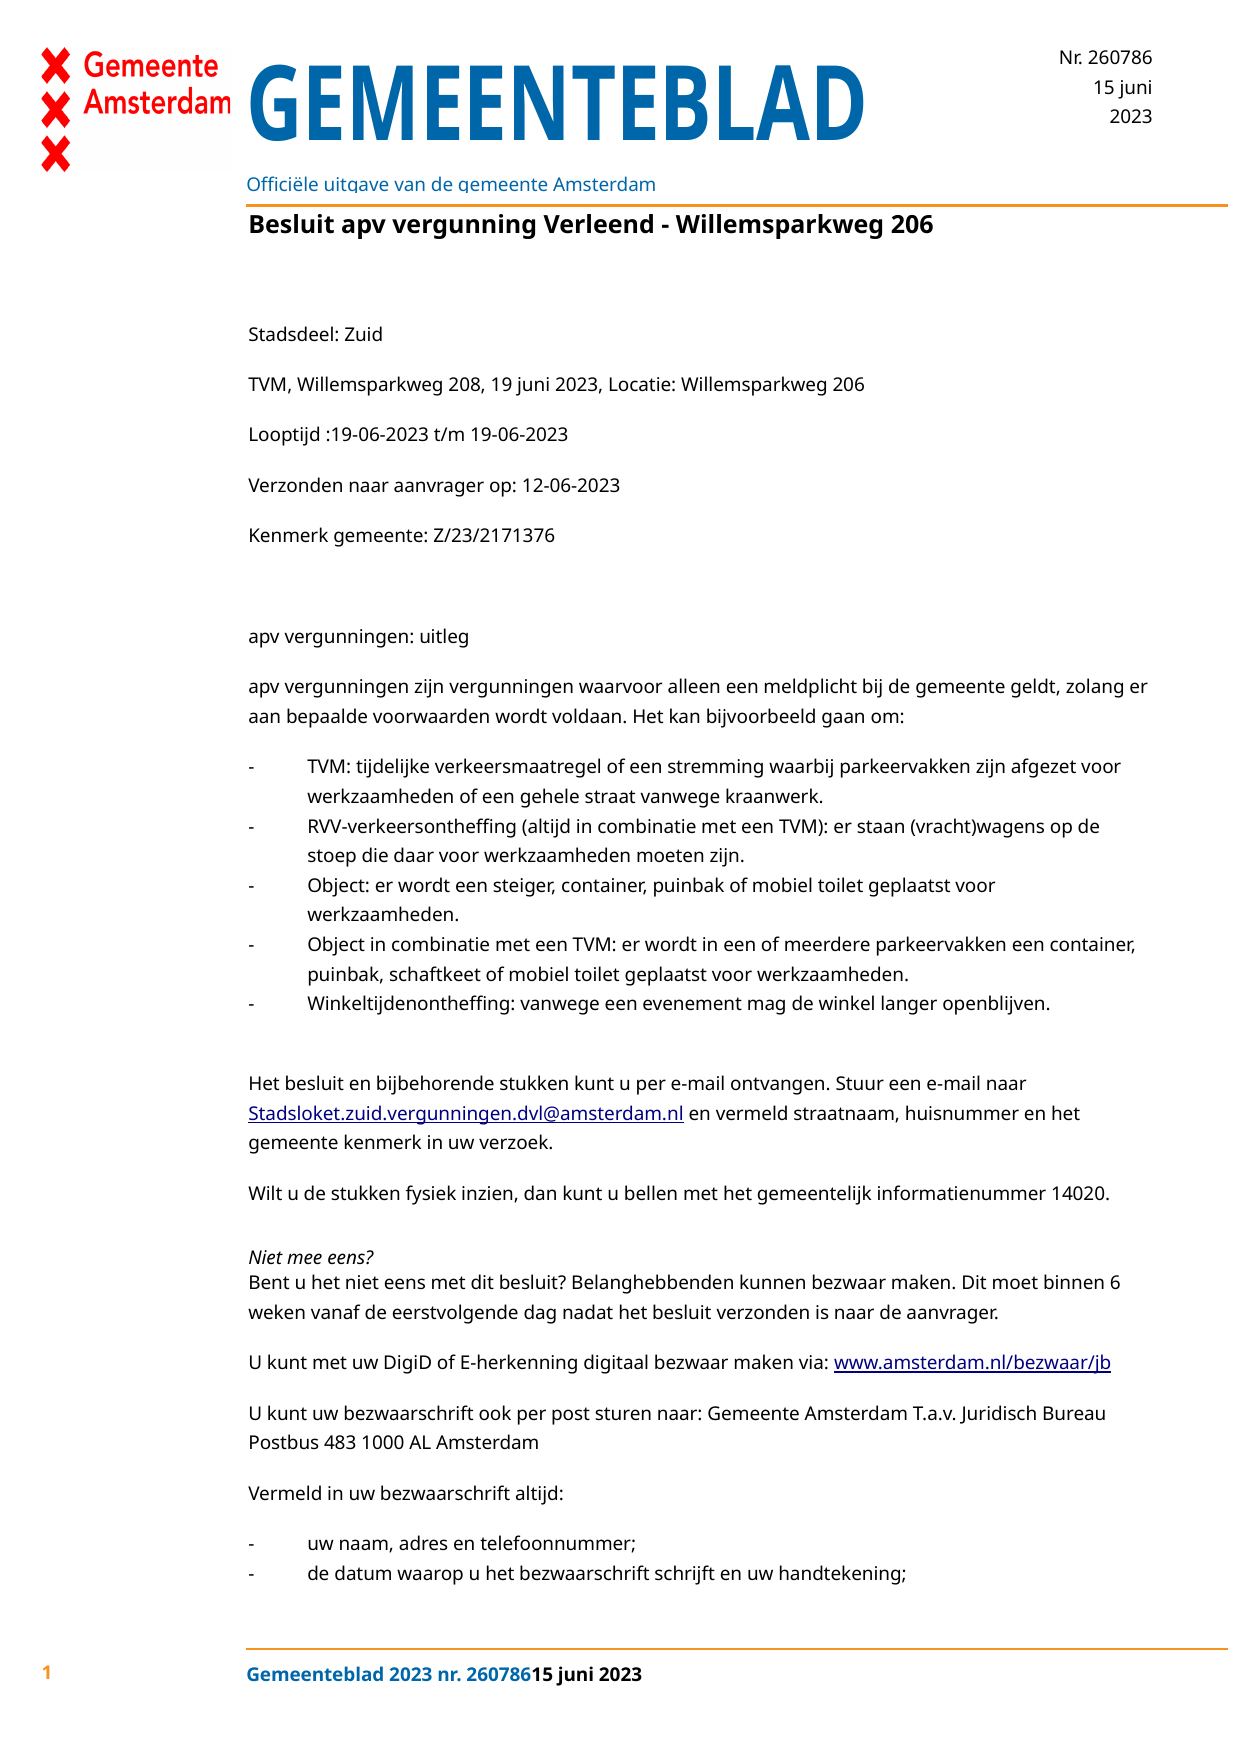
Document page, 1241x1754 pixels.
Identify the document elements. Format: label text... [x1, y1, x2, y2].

text Vermeld in uw bezwaarschrift altijd: [248, 1480, 1152, 1506]
text U kunt met uw DigiD of E-herkenning digitaal bezwaar maken via: www.amsterdam.nl/bezwaar/jb [248, 1349, 1152, 1375]
text Besluit apv vergunning Verleend - Willemsparkweg 206 [248, 207, 1152, 241]
list Object: er wordt een steiger, container, puinbak of mobiel toilet geplaatst voor werkzaamheden. [248, 872, 1152, 927]
text Stadsdeel: Zuid [248, 321, 1152, 346]
text apv vergunningen zijn vergunningen waarvoor alleen een meldplicht bij de gemeente geldt, zolang er aan bepaalde voorwaarden wordt voldaan. Het kan bijvoorbeeld gaan om: [248, 674, 1152, 729]
text Kenmerk gemeente: Z/23/2171376 [248, 522, 1152, 548]
text Het besluit en bijbehorende stukken kunt u per e-mail ontvangen. Stuur een e-mail naar Stadsloket.zuid.vergunningen.dvl@amsterdam.nl en vermeld straatnaam, huisnummer en het gemeente kenmerk in uw verzoek. [248, 1070, 1152, 1155]
list uw naam, adres en telefoonnummer; [248, 1530, 1152, 1556]
text Wilt u de stukken fysiek inzien, dan kunt u bellen met het gemeentelijk informatienummer 14020. [248, 1180, 1152, 1206]
text Niet mee eens? [248, 1244, 1152, 1269]
list Object in combinatie met een TVM: er wordt in een of meerdere parkeervakken een container, puinbak, schaftkeet of mobiel toilet geplaatst voor werkzaamheden. [248, 931, 1152, 986]
list de datum waarop u het bezwaarschrift schrijft en uw handtekening; [248, 1560, 1152, 1586]
text apv vergunningen: uitleg [248, 623, 1152, 649]
text TVM, Willemsparkweg 208, 19 juni 2023, Locatie: Willemsparkweg 206 [248, 371, 1152, 397]
list RVV-verkeersontheffing (altijd in combinatie met een TVM): er staan (vracht)wagens op de stoep die daar voor werkzaamheden moeten zijn. [248, 813, 1152, 868]
text Verzonden naar aanvrager op: 12-06-2023 [248, 472, 1152, 498]
text Looptijd :19-06-2023 t/m 19-06-2023 [248, 422, 1152, 447]
list Winkeltijdenontheffing: vanwege een evenement mag de winkel langer openblijven. [248, 990, 1152, 1016]
list TVM: tijdelijke verkeersmaatregel of een stremming waarbij parkeervakken zijn afgezet voor werkzaamheden of een gehele straat vanwege kraanwerk. [248, 754, 1152, 809]
text U kunt uw bezwaarschrift ook per post sturen naar: Gemeente Amsterdam T.a.v. Juridisch Bureau Postbus 483 1000 AL Amsterdam [248, 1400, 1152, 1455]
text Bent u het niet eens met dit besluit? Belanghebbenden kunnen bezwaar maken. Dit moet binnen 6 weken vanaf de eerstvolgende dag nadat het besluit verzonden is naar de aanvrager. [248, 1269, 1152, 1325]
picture [41, 47, 231, 172]
